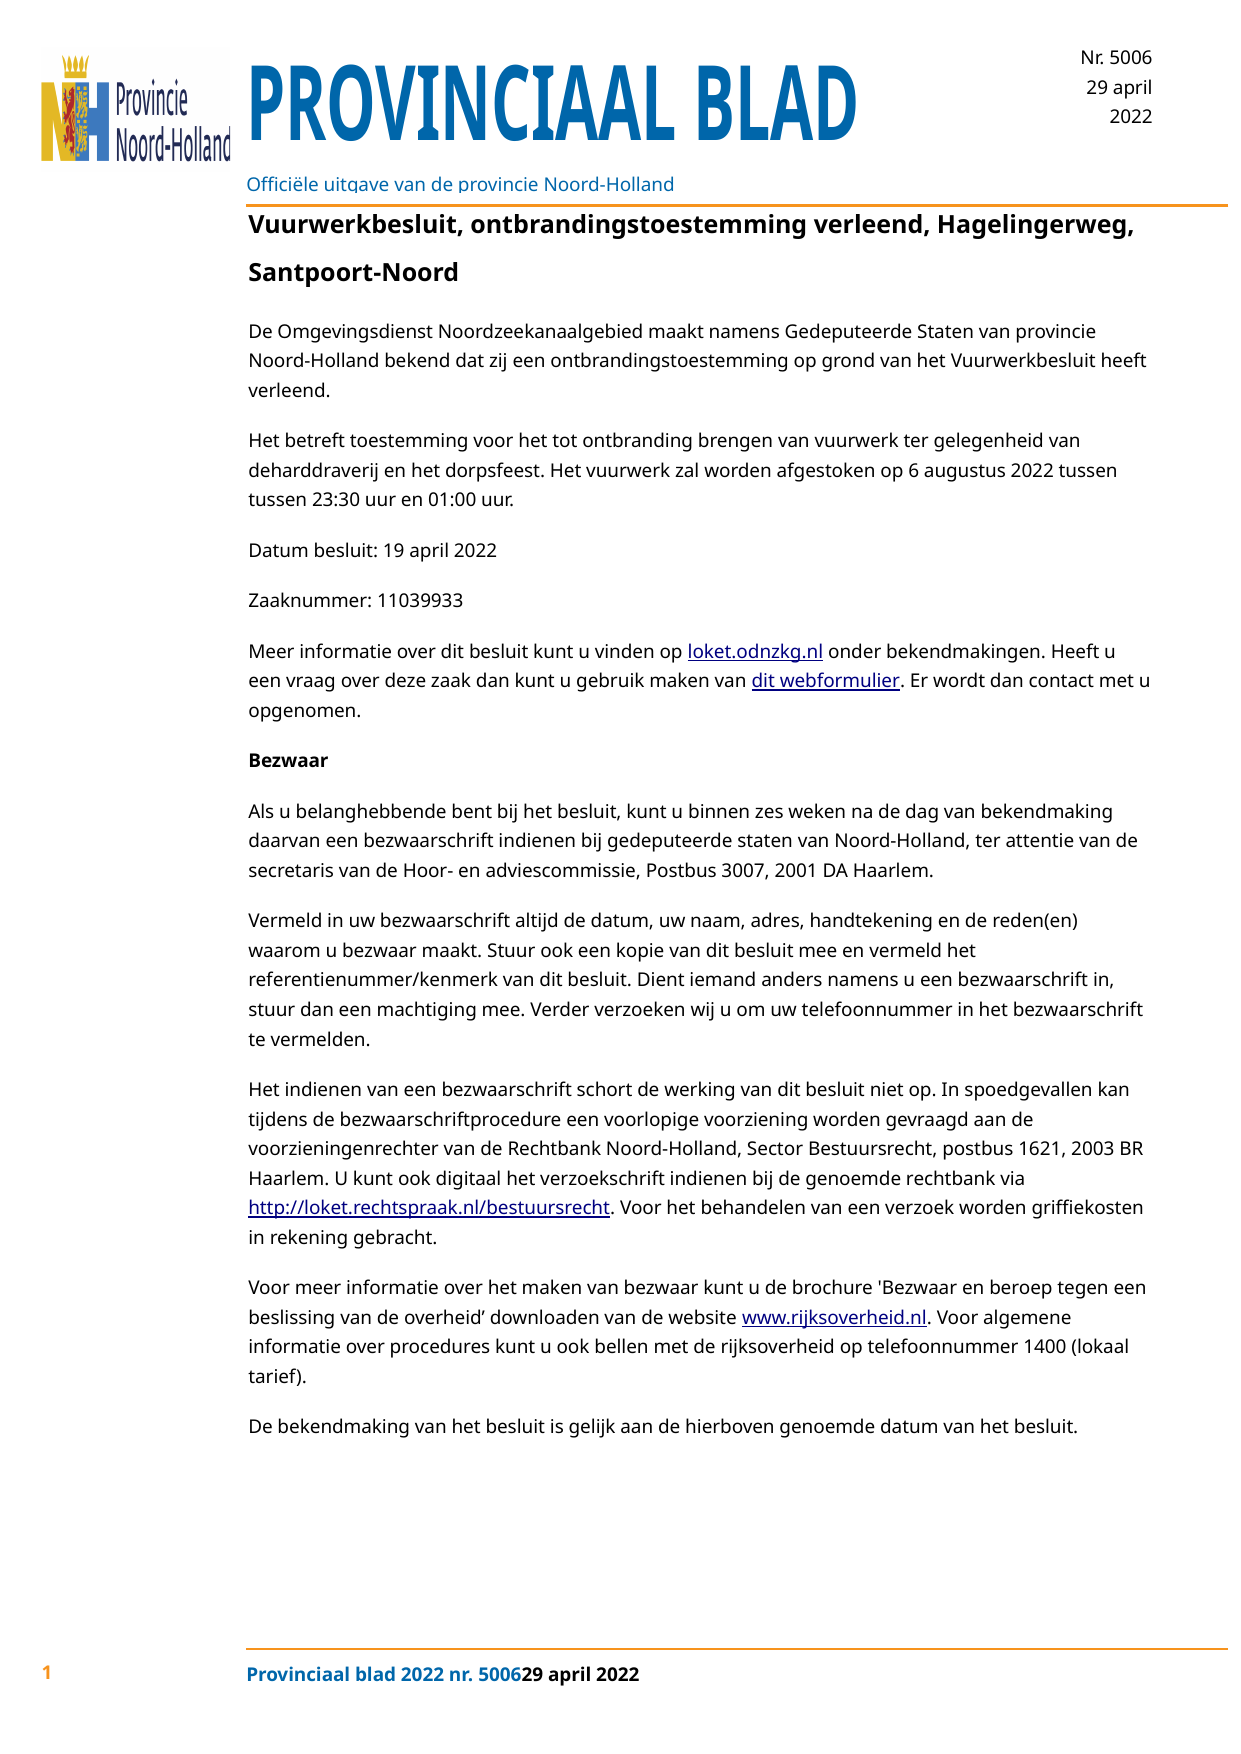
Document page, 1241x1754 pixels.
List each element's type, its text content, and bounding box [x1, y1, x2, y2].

text Vuurwerkbesluit, ontbrandingstoestemming verleend, Hagelingerweg, Santpoort-Noord [248, 207, 1152, 288]
text Datum besluit: 19 april 2022 [248, 537, 1152, 563]
text De bekendmaking van het besluit is gelijk aan de hierboven genoemde datum van het besluit. [248, 1414, 1152, 1439]
text De Omgevingsdienst Noordzeekanaalgebied maakt namens Gedeputeerde Staten van provincie Noord-Holland bekend dat zij een ontbrandingstoestemming op grond van het Vuurwerkbesluit heeft verleend. [248, 318, 1152, 403]
text Het indienen van een bezwaarschrift schort de werking van dit besluit niet op. In spoedgevallen kan tijdens de bezwaarschriftprocedure een voorlopige voorziening worden gevraagd aan de voorzieningenrechter van de Rechtbank Noord-Holland, Sector Bestuursrecht, postbus 1621, 2003 BR Haarlem. U kunt ook digitaal het verzoekschrift indienen bij de genoemde rechtbank via http://loket.rechtspraak.nl/bestuursrecht. Voor het behandelen van een verzoek worden griffiekosten in rekening gebracht. [248, 1076, 1152, 1250]
text Het betreft toestemming voor het tot ontbranding brengen van vuurwerk ter gelegenheid van deharddraverij en het dorpsfeest. Het vuurwerk zal worden afgestoken op 6 augustus 2022 tussen tussen 23:30 uur en 01:00 uur. [248, 427, 1152, 512]
text Voor meer informatie over het maken van bezwaar kunt u de brochure 'Bezwaar en beroep tegen een beslissing van de overheid’ downloaden van de website www.rijksoverheid.nl. Voor algemene informatie over procedures kunt u ook bellen met de rijksoverheid op telefoonnummer 1400 (lokaal tarief). [248, 1274, 1152, 1389]
text Meer informatie over dit besluit kunt u vinden op loket.odnzkg.nl onder bekendmakingen. Heeft u een vraag over deze zaak dan kunt u gebruik maken van dit webformulier. Er wordt dan contact met u opgenomen. [248, 638, 1152, 723]
text Bezwaar [248, 747, 1152, 773]
picture [41, 47, 231, 172]
text Vermeld in uw bezwaarschrift altijd de datum, uw naam, adres, handtekening en de reden(en) waarom u bezwaar maakt. Stuur ook een kopie van dit besluit mee en vermeld het referentienummer/kenmerk van dit besluit. Dient iemand anders namens u een bezwaarschrift in, stuur dan een machtiging mee. Verder verzoeken wij u om uw telefoonnummer in het bezwaarschrift te vermelden. [248, 907, 1152, 1052]
text Als u belanghebbende bent bij het besluit, kunt u binnen zes weken na de dag van bekendmaking daarvan een bezwaarschrift indienen bij gedeputeerde staten van Noord-Holland, ter attentie van de secretaris van de Hoor- en adviescommissie, Postbus 3007, 2001 DA Haarlem. [248, 798, 1152, 883]
text Zaaknummer: 11039933 [248, 587, 1152, 613]
